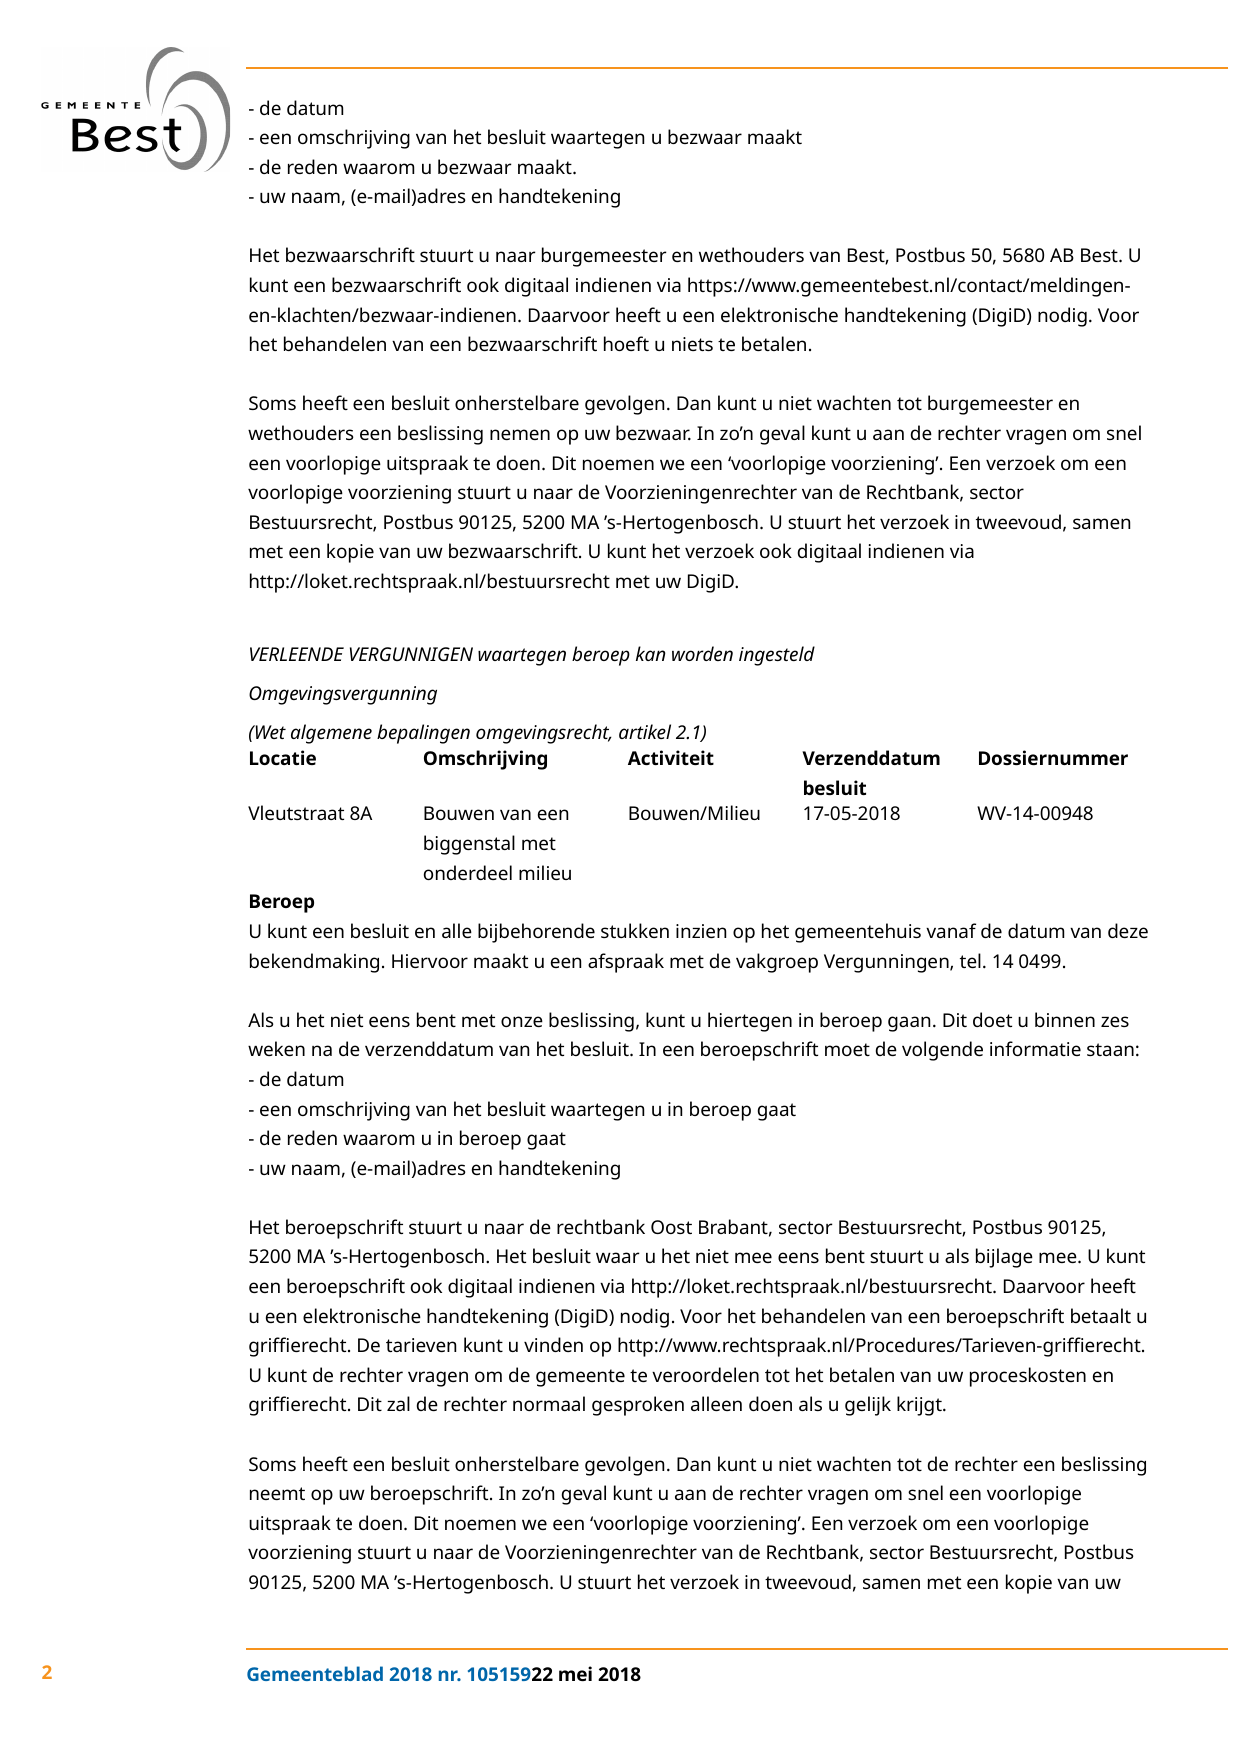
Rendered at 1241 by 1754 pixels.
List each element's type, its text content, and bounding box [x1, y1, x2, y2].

text Soms heeft een besluit onherstelbare gevolgen. Dan kunt u niet wachten tot burgemeester en wethouders een beslissing nemen op uw bezwaar. In zo’n geval kunt u aan de rechter vragen om snel een voorlopige uitspraak te doen. Dit noemen we een ‘voorlopige voorziening’. Een verzoek om een voorlopige voorziening stuurt u naar de Voorzieningenrechter van de Rechtbank, sector Bestuursrecht, Postbus 90125, 5200 MA ’s-Hertogenbosch. U stuurt het verzoek in tweevoud, samen met een kopie van uw bezwaarschrift. U kunt het verzoek ook digitaal indienen via http://loket.rechtspraak.nl/bestuursrecht met uw DigiD. [248, 391, 1152, 594]
table_header Verzenddatum besluit [802, 745, 977, 801]
table_header Omschrijving [423, 745, 628, 801]
text Het beroepschrift stuurt u naar de rechtbank Oost Brabant, sector Bestuursrecht, Postbus 90125, 5200 MA ’s-Hertogenbosch. Het besluit waar u het niet mee eens bent stuurt u als bijlage mee. U kunt een beroepschrift ook digitaal indienen via http://loket.rechtspraak.nl/bestuursrecht. Daarvoor heeft u een elektronische handtekening (DigiD) nodig. Voor het behandelen van een beroepschrift betaalt u griffierecht. De tarieven kunt u vinden op http://www.rechtspraak.nl/Procedures/Tarieven-griffierecht. U kunt de rechter vragen om de gemeente te veroordelen tot het betalen van uw proceskosten en griffierecht. Dit zal de rechter normaal gesproken alleen doen als u gelijk krijgt. [248, 1214, 1152, 1417]
text Soms heeft een besluit onherstelbare gevolgen. Dan kunt u niet wachten tot de rechter een beslissing neemt op uw beroepschrift. In zo’n geval kunt u aan de rechter vragen om snel een voorlopige uitspraak te doen. Dit noemen we een ‘voorlopige voorziening’. Een verzoek om een voorlopige voorziening stuurt u naar de Voorzieningenrechter van de Rechtbank, sector Bestuursrecht, Postbus 90125, 5200 MA ’s-Hertogenbosch. U stuurt het verzoek in tweevoud, samen met een kopie van uw [248, 1451, 1152, 1595]
table_header Activiteit [628, 745, 802, 801]
text VERLEENDE VERGUNNIGEN waartegen beroep kan worden ingesteld [248, 641, 1152, 667]
text - uw naam, (e-mail)adres en handtekening [248, 1155, 1152, 1181]
text - de datum [248, 95, 1152, 121]
text U kunt een besluit en alle bijbehorende stukken inzien op het gemeentehuis vanaf de datum van deze bekendmaking. Hiervoor maakt u een afspraak met de vakgroep Vergunningen, tel. 14 0499. [248, 918, 1152, 973]
text - een omschrijving van het besluit waartegen u bezwaar maakt [248, 124, 1152, 150]
table_cell WV-14-00948 [977, 801, 1152, 885]
table_cell Vleutstraat 8A [248, 801, 423, 885]
text - de reden waarom u bezwaar maakt. [248, 154, 1152, 180]
text - uw naam, (e-mail)adres en handtekening [248, 183, 1152, 209]
text Als u het niet eens bent met onze beslissing, kunt u hiertegen in beroep gaan. Dit doet u binnen zes weken na de verzenddatum van het besluit. In een beroepschrift moet de volgende informatie staan: [248, 1007, 1152, 1062]
text Omgevingsvergunning [248, 680, 1152, 706]
table_header Locatie [248, 745, 423, 801]
table_cell 17-05-2018 [802, 801, 977, 885]
text Beroep [248, 889, 1152, 914]
table_header Dossiernummer [977, 745, 1152, 801]
picture [41, 47, 231, 172]
text - de reden waarom u in beroep gaat [248, 1125, 1152, 1151]
table_cell Bouwen/Milieu [628, 801, 802, 885]
text Het bezwaarschrift stuurt u naar burgemeester en wethouders van Best, Postbus 50, 5680 AB Best. U kunt een bezwaarschrift ook digitaal indienen via https://www.gemeentebest.nl/contact/meldingen-en-klachten/bezwaar-indienen. Daarvoor heeft u een elektronische handtekening (DigiD) nodig. Voor het behandelen van een bezwaarschrift hoeft u niets te betalen. [248, 243, 1152, 357]
text - een omschrijving van het besluit waartegen u in beroep gaat [248, 1096, 1152, 1121]
text (Wet algemene bepalingen omgevingsrecht, artikel 2.1) [248, 719, 1152, 745]
table_cell Bouwen van een biggenstal met onderdeel milieu [423, 801, 628, 885]
text - de datum [248, 1066, 1152, 1092]
